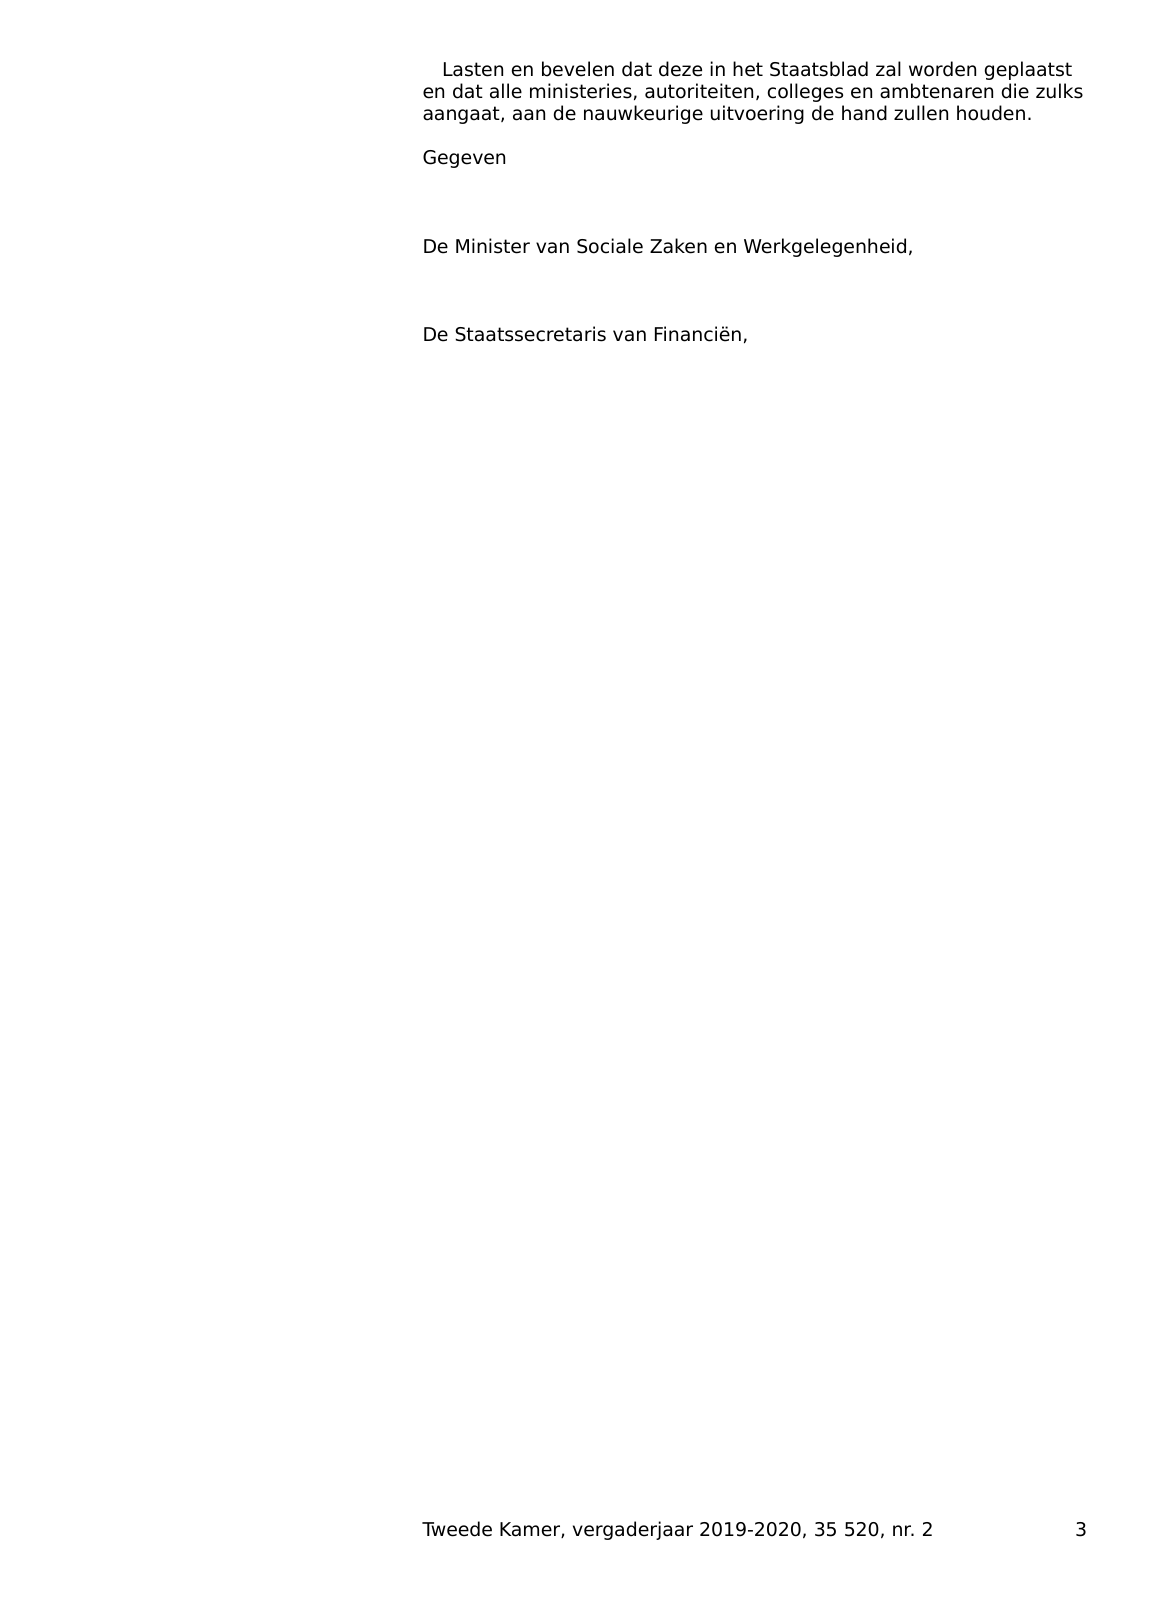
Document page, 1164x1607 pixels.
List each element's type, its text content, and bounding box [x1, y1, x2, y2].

text Gegeven [422, 147, 1087, 169]
text De Minister van Sociale Zaken en Werkgelegenheid, [422, 236, 1087, 258]
text Lasten en bevelen dat deze in het Staatsblad zal worden geplaatst en dat alle ministeries, autoriteiten, colleges en ambtenaren die zulks aangaat, aan de nauwkeurige uitvoering de hand zullen houden. [422, 59, 1087, 125]
text De Staatssecretaris van Financiën, [422, 324, 1087, 346]
